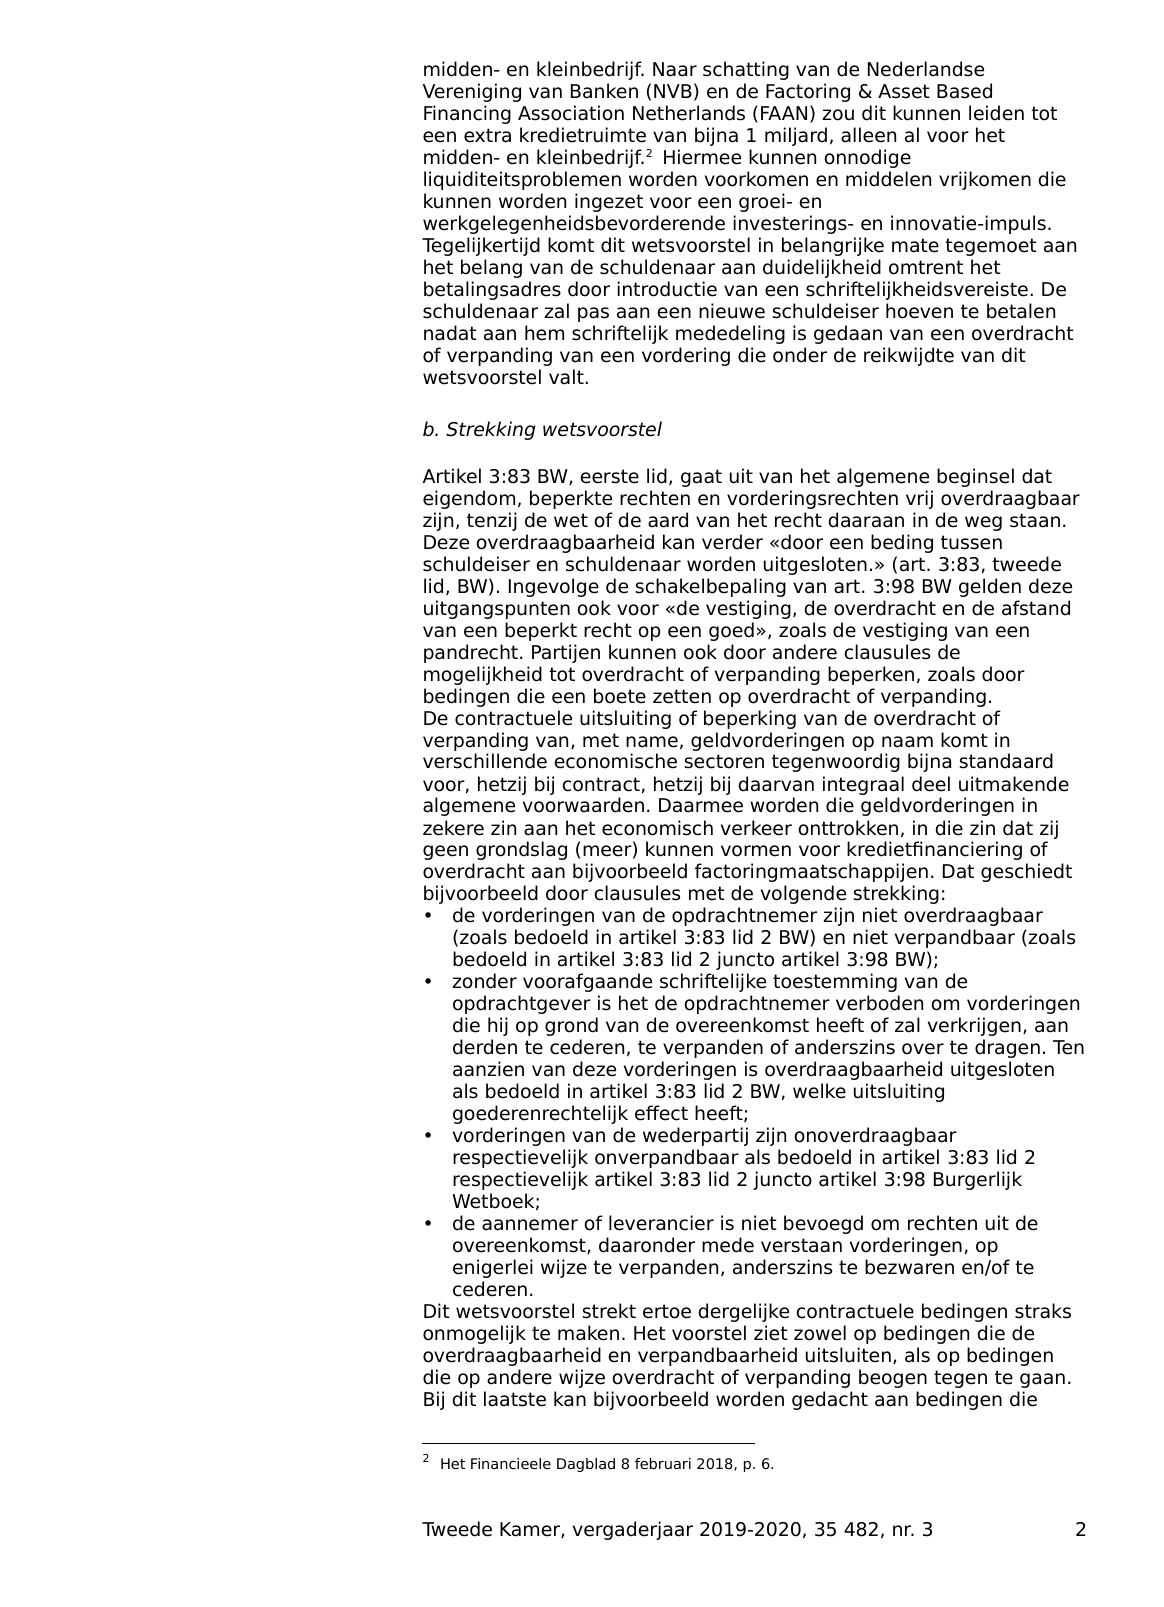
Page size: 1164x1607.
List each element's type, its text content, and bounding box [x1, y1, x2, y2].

text Het Financieele Dagblad 8 februari 2018, p. 6. [422, 1452, 1087, 1474]
text • de aannemer of leverancier is niet bevoegd om rechten uit de overeenkomst, daaronder mede verstaan vorderingen, op enigerlei wijze te verpanden, anderszins te bezwaren en/of te cederen. [422, 1213, 1087, 1301]
text De contractuele uitsluiting of beperking van de overdracht of verpanding van, met name, geldvorderingen op naam komt in verschillende economische sectoren tegenwoordig bijna standaard voor, hetzij bij contract, hetzij bij daarvan integraal deel uitmakende algemene voorwaarden. Daarmee worden die geldvorderingen in zekere zin aan het economisch verkeer onttrokken, in die zin dat zij geen grondslag (meer) kunnen vormen voor kredietfinanciering of overdracht aan bijvoorbeeld factoringmaatschappijen. Dat geschiedt bijvoorbeeld door clausules met de volgende strekking: [422, 707, 1087, 905]
text midden- en kleinbedrijf. Naar schatting van de Nederlandse Vereniging van Banken (NVB) en de Factoring & Asset Based Financing Association Netherlands (FAAN) zou dit kunnen leiden tot een extra kredietruimte van bijna 1 miljard, alleen al voor het midden- en kleinbedrijf. Hiermee kunnen onnodige liquiditeitsproblemen worden voorkomen en middelen vrijkomen die kunnen worden ingezet voor een groei- en werkgelegenheidsbevorderende investerings- en innovatie-impuls. Tegelijkertijd komt dit wetsvoorstel in belangrijke mate tegemoet aan het belang van de schuldenaar aan duidelijkheid omtrent het betalingsadres door introductie van een schriftelijkheidsvereiste. De schuldenaar zal pas aan een nieuwe schuldeiser hoeven te betalen nadat aan hem schriftelijk mededeling is gedaan van een overdracht of verpanding van een vordering die onder de reikwijdte van dit wetsvoorstel valt. [422, 59, 1087, 389]
text • zonder voorafgaande schriftelijke toestemming van de opdrachtgever is het de opdrachtnemer verboden om vorderingen die hij op grond van de overeenkomst heeft of zal verkrijgen, aan derden te cederen, te verpanden of anderszins over te dragen. Ten aanzien van deze vorderingen is overdraagbaarheid uitgesloten als bedoeld in artikel 3:83 lid 2 BW, welke uitsluiting goederenrechtelijk effect heeft; [422, 971, 1087, 1125]
text • vorderingen van de wederpartij zijn onoverdraagbaar respectievelijk onverpandbaar als bedoeld in artikel 3:83 lid 2 respectievelijk artikel 3:83 lid 2 juncto artikel 3:98 Burgerlijk Wetboek; [422, 1125, 1087, 1213]
text Artikel 3:83 BW, eerste lid, gaat uit van het algemene beginsel dat eigendom, beperkte rechten en vorderingsrechten vrij overdraagbaar zijn, tenzij de wet of de aard van het recht daaraan in de weg staan. Deze overdraagbaarheid kan verder «door een beding tussen schuldeiser en schuldenaar worden uitgesloten.» (art. 3:83, tweede lid, BW). Ingevolge de schakelbepaling van art. 3:98 BW gelden deze uitgangspunten ook voor «de vestiging, de overdracht en de afstand van een beperkt recht op een goed», zoals de vestiging van een pandrecht. Partijen kunnen ook door andere clausules de mogelijkheid tot overdracht of verpanding beperken, zoals door bedingen die een boete zetten op overdracht of verpanding. [422, 466, 1087, 707]
text • de vorderingen van de opdrachtnemer zijn niet overdraagbaar (zoals bedoeld in artikel 3:83 lid 2 BW) en niet verpandbaar (zoals bedoeld in artikel 3:83 lid 2 juncto artikel 3:98 BW); [422, 905, 1087, 971]
subtitle b. Strekking wetsvoorstel [422, 419, 1087, 441]
text Dit wetsvoorstel strekt ertoe dergelijke contractuele bedingen straks onmogelijk te maken. Het voorstel ziet zowel op bedingen die de overdraagbaarheid en verpandbaarheid uitsluiten, als op bedingen die op andere wijze overdracht of verpanding beogen tegen te gaan. Bij dit laatste kan bijvoorbeeld worden gedacht aan bedingen die [422, 1301, 1087, 1411]
